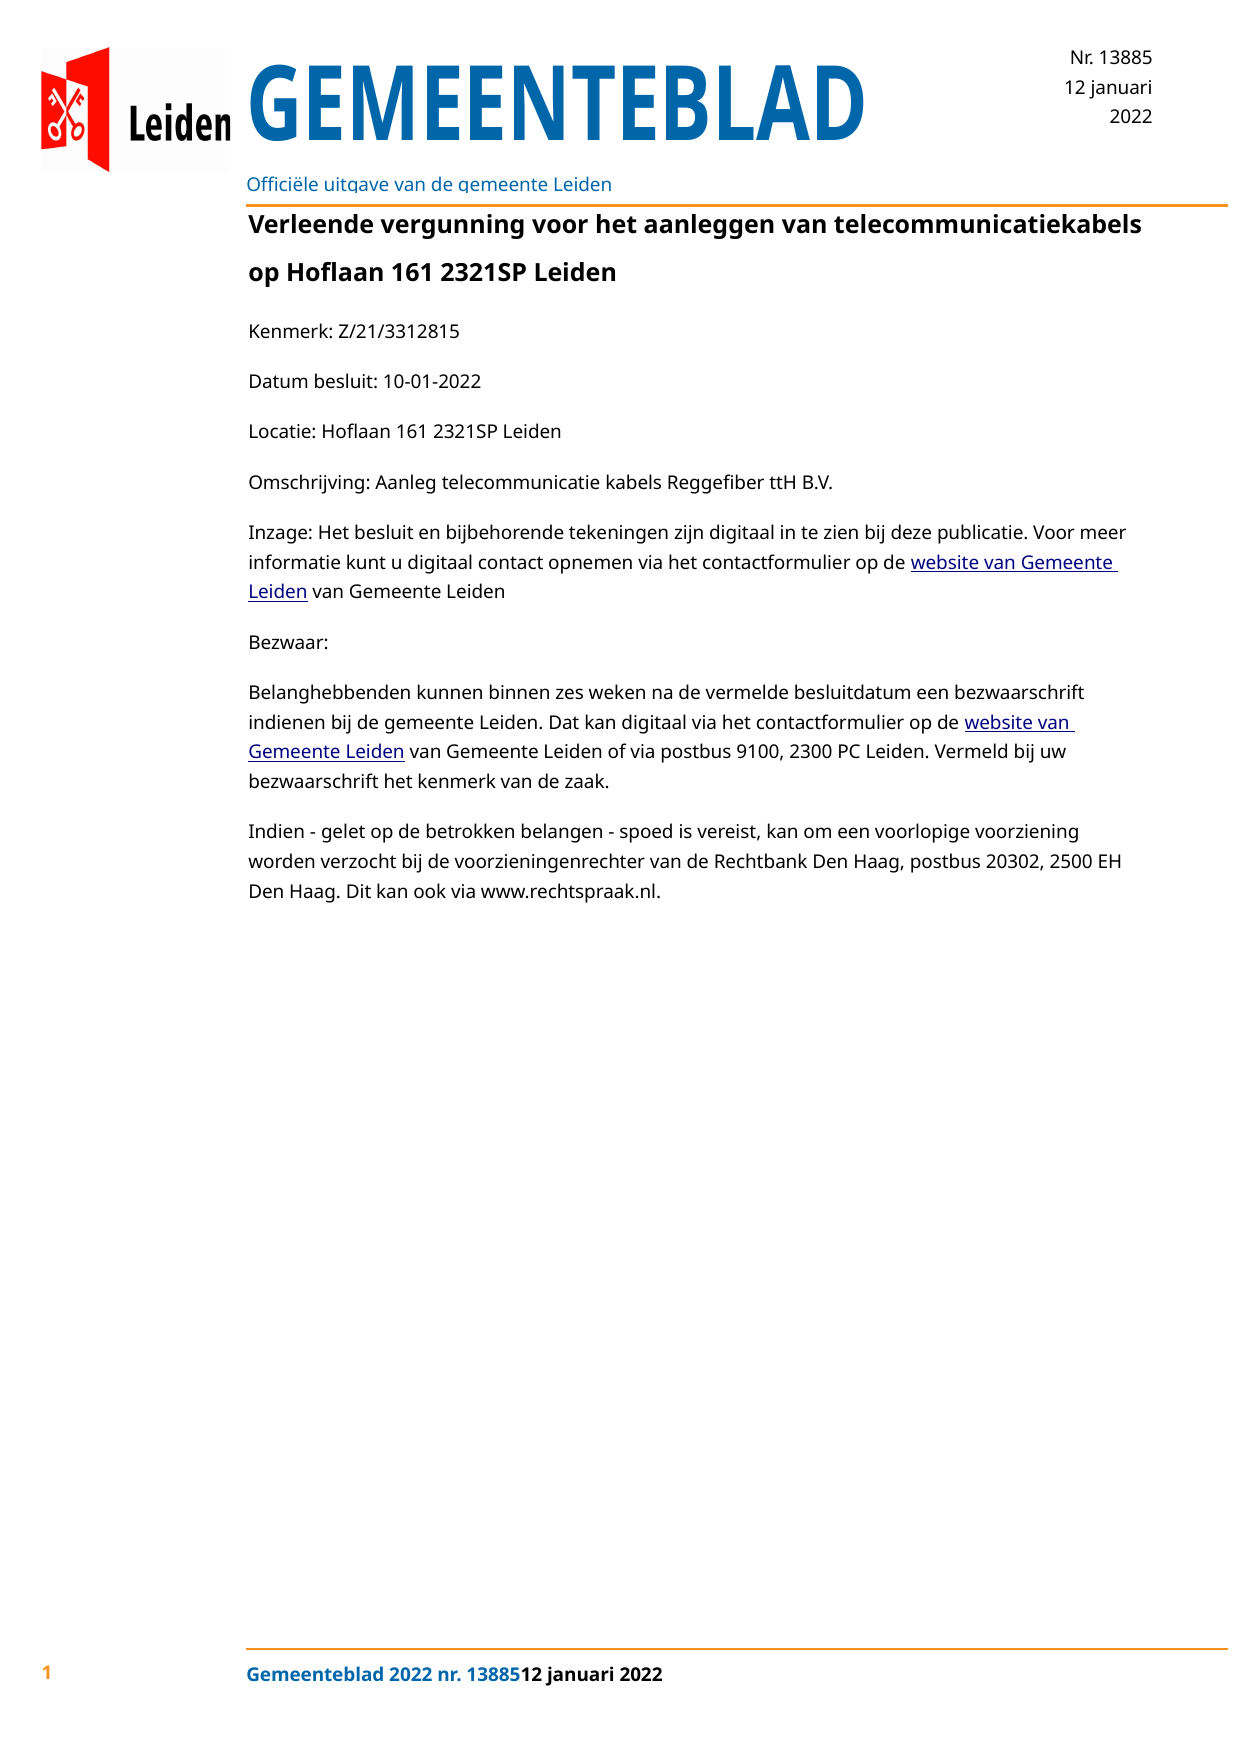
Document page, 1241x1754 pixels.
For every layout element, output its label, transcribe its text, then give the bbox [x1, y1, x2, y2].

text Belanghebbenden kunnen binnen zes weken na de vermelde besluitdatum een bezwaarschrift indienen bij de gemeente Leiden. Dat kan digitaal via het contactformulier op de website van Gemeente Leiden van Gemeente Leiden of via postbus 9100, 2300 PC Leiden. Vermeld bij uw bezwaarschrift het kenmerk van de zaak. [248, 679, 1152, 794]
text Locatie: Hoflaan 161 2321SP Leiden [248, 419, 1152, 444]
text Kenmerk: Z/21/3312815 [248, 318, 1152, 344]
text Omschrijving: Aanleg telecommunicatie kabels Reggefiber ttH B.V. [248, 469, 1152, 495]
text Indien - gelet op de betrokken belangen - spoed is vereist, kan om een voorlopige voorziening worden verzocht bij de voorzieningenrechter van de Rechtbank Den Haag, postbus 20302, 2500 EH Den Haag. Dit kan ook via www.rechtspraak.nl. [248, 819, 1152, 904]
text Datum besluit: 10-01-2022 [248, 368, 1152, 394]
picture [41, 47, 231, 172]
text Bezwaar: [248, 629, 1152, 655]
text Inzage: Het besluit en bijbehorende tekeningen zijn digitaal in te zien bij deze publicatie. Voor meer informatie kunt u digitaal contact opnemen via het contactformulier op de website van Gemeente Leiden van Gemeente Leiden [248, 519, 1152, 604]
text Verleende vergunning voor het aanleggen van telecommunicatiekabels op Hoflaan 161 2321SP Leiden [248, 207, 1152, 288]
